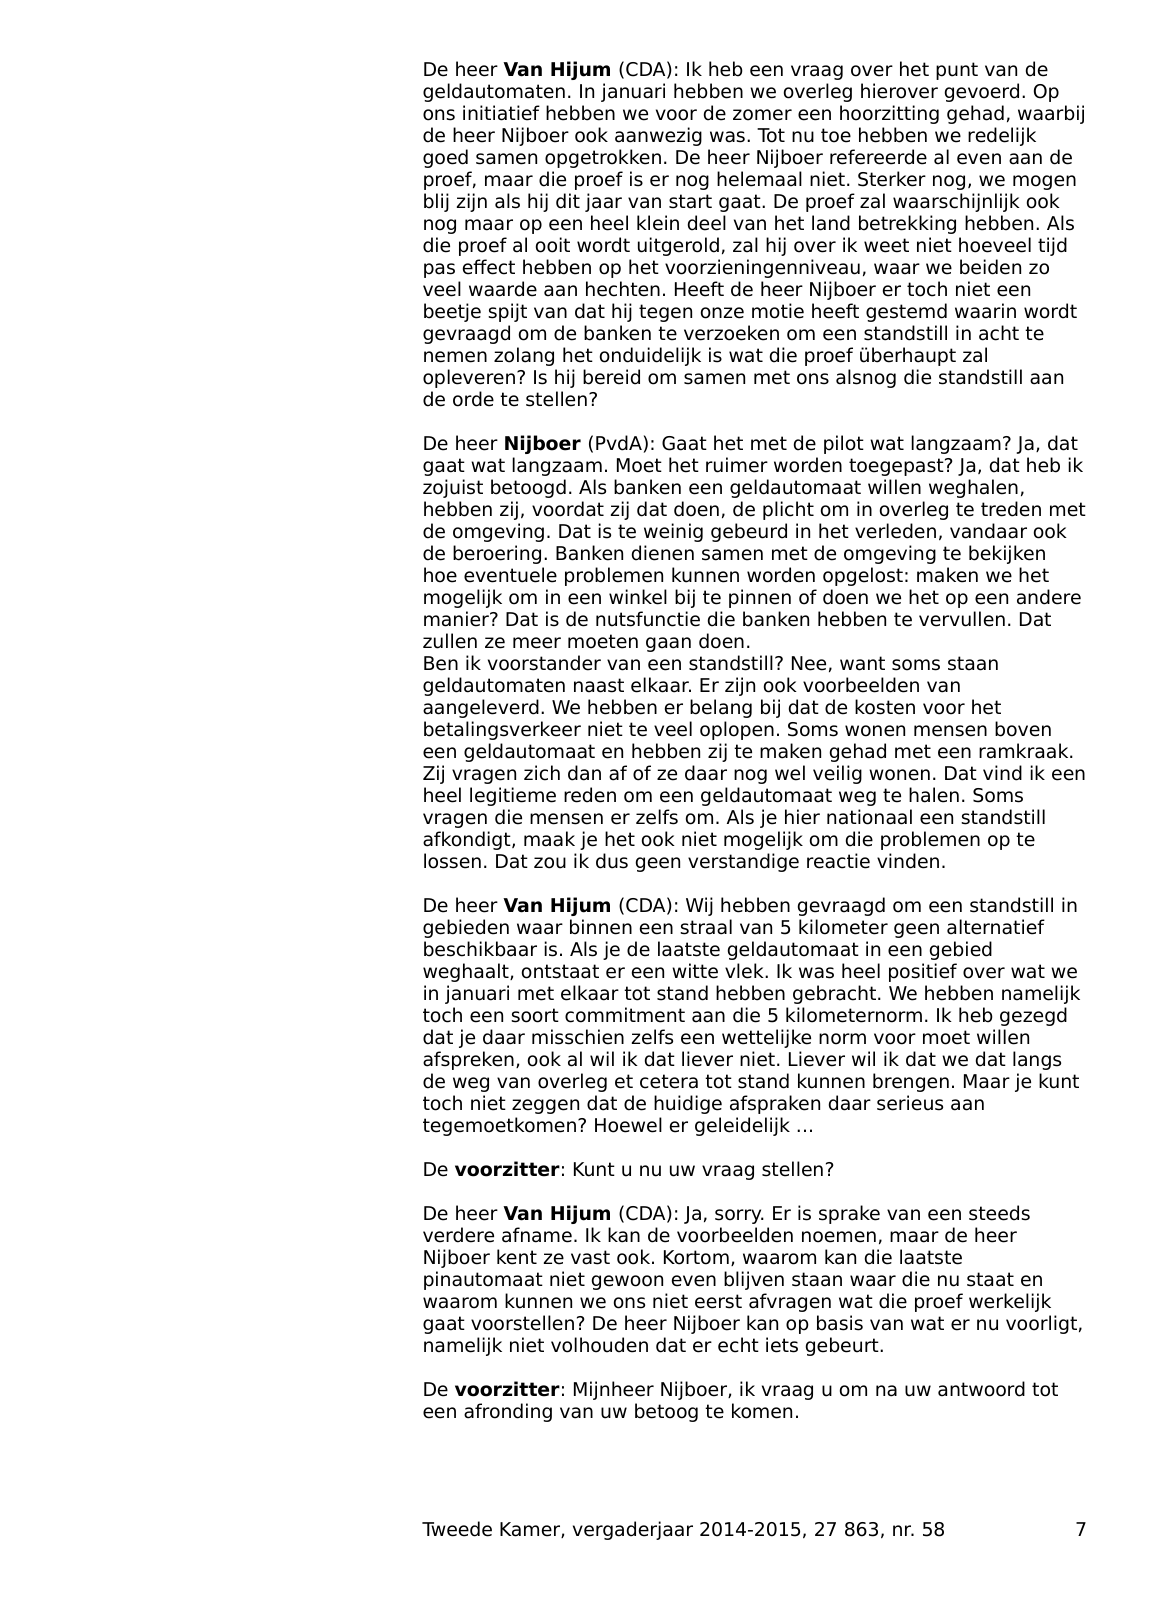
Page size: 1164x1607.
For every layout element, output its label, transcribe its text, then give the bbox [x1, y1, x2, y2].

text De heer Nijboer (PvdA): Gaat het met de pilot wat langzaam? Ja, dat gaat wat langzaam. Moet het ruimer worden toegepast? Ja, dat heb ik zojuist betoogd. Als banken een geldautomaat willen weghalen, hebben zij, voordat zij dat doen, de plicht om in overleg te treden met de omgeving. Dat is te weinig gebeurd in het verleden, vandaar ook de beroering. Banken dienen samen met de omgeving te bekijken hoe eventuele problemen kunnen worden opgelost: maken we het mogelijk om in een winkel bij te pinnen of doen we het op een andere manier? Dat is de nutsfunctie die banken hebben te vervullen. Dat zullen ze meer moeten gaan doen. [422, 433, 1087, 653]
text De heer Van Hijum (CDA): Ja, sorry. Er is sprake van een steeds verdere afname. Ik kan de voorbeelden noemen, maar de heer Nijboer kent ze vast ook. Kortom, waarom kan die laatste pinautomaat niet gewoon even blijven staan waar die nu staat en waarom kunnen we ons niet eerst afvragen wat die proef werkelijk gaat voorstellen? De heer Nijboer kan op basis van wat er nu voorligt, namelijk niet volhouden dat er echt iets gebeurt. [422, 1203, 1087, 1357]
text De voorzitter: Mijnheer Nijboer, ik vraag u om na uw antwoord tot een afronding van uw betoog te komen. [422, 1379, 1087, 1423]
text De voorzitter: Kunt u nu uw vraag stellen? [422, 1159, 1087, 1181]
text De heer Van Hijum (CDA): Wij hebben gevraagd om een standstill in gebieden waar binnen een straal van 5 kilometer geen alternatief beschikbaar is. Als je de laatste geldautomaat in een gebied weghaalt, ontstaat er een witte vlek. Ik was heel positief over wat we in januari met elkaar tot stand hebben gebracht. We hebben namelijk toch een soort commitment aan die 5 kilometernorm. Ik heb gezegd dat je daar misschien zelfs een wettelijke norm voor moet willen afspreken, ook al wil ik dat liever niet. Liever wil ik dat we dat langs de weg van overleg et cetera tot stand kunnen brengen. Maar je kunt toch niet zeggen dat de huidige afspraken daar serieus aan tegemoetkomen? Hoewel er geleidelijk ... [422, 895, 1087, 1136]
text De heer Van Hijum (CDA): Ik heb een vraag over het punt van de geldautomaten. In januari hebben we overleg hierover gevoerd. Op ons initiatief hebben we voor de zomer een hoorzitting gehad, waarbij de heer Nijboer ook aanwezig was. Tot nu toe hebben we redelijk goed samen opgetrokken. De heer Nijboer refereerde al even aan de proef, maar die proef is er nog helemaal niet. Sterker nog, we mogen blij zijn als hij dit jaar van start gaat. De proef zal waarschijnlijk ook nog maar op een heel klein deel van het land betrekking hebben. Als die proef al ooit wordt uitgerold, zal hij over ik weet niet hoeveel tijd pas effect hebben op het voorzieningenniveau, waar we beiden zo veel waarde aan hechten. Heeft de heer Nijboer er toch niet een beetje spijt van dat hij tegen onze motie heeft gestemd waarin wordt gevraagd om de banken te verzoeken om een standstill in acht te nemen zolang het onduidelijk is wat die proef überhaupt zal opleveren? Is hij bereid om samen met ons alsnog die standstill aan de orde te stellen? [422, 59, 1087, 411]
text Ben ik voorstander van een standstill? Nee, want soms staan geldautomaten naast elkaar. Er zijn ook voorbeelden van aangeleverd. We hebben er belang bij dat de kosten voor het betalingsverkeer niet te veel oplopen. Soms wonen mensen boven een geldautomaat en hebben zij te maken gehad met een ramkraak. Zij vragen zich dan af of ze daar nog wel veilig wonen. Dat vind ik een heel legitieme reden om een geldautomaat weg te halen. Soms vragen die mensen er zelfs om. Als je hier nationaal een standstill afkondigt, maak je het ook niet mogelijk om die problemen op te lossen. Dat zou ik dus geen verstandige reactie vinden. [422, 653, 1087, 872]
